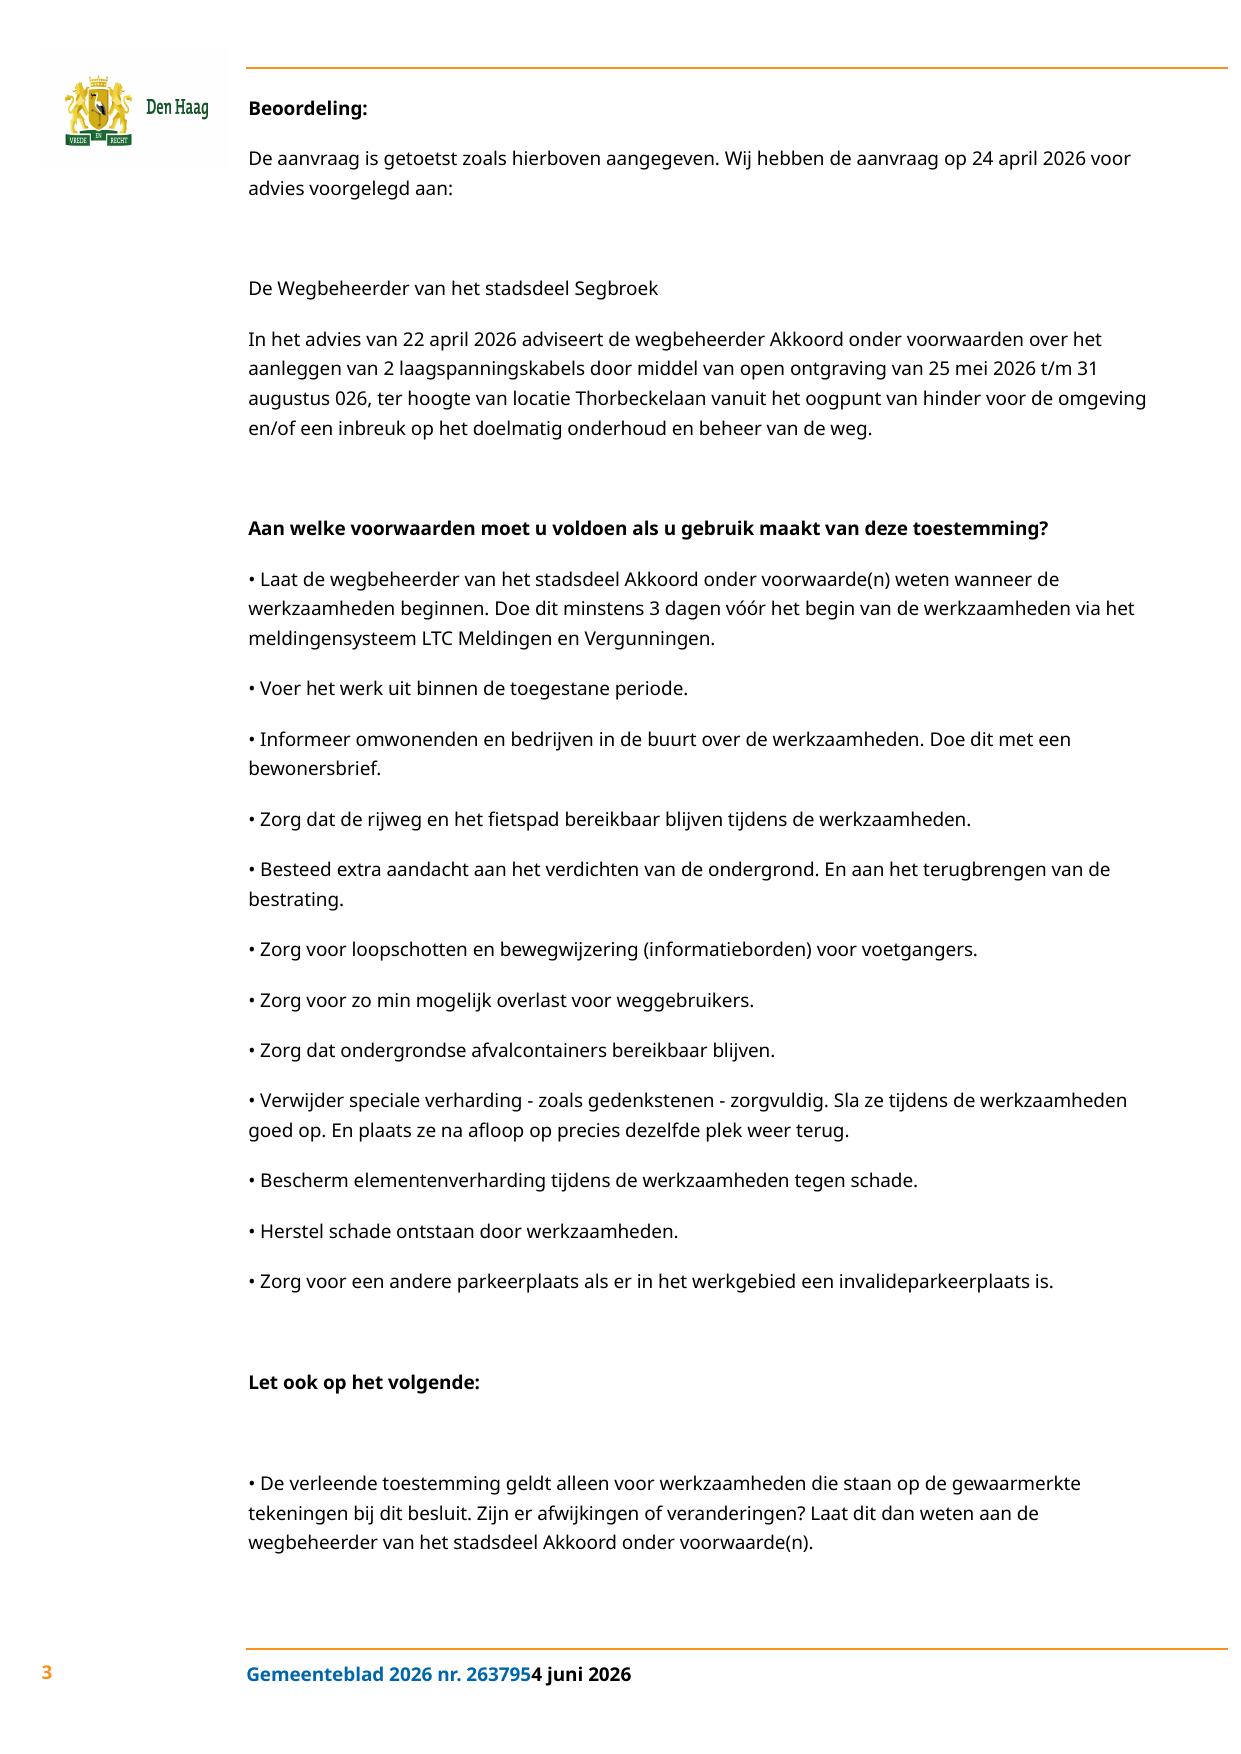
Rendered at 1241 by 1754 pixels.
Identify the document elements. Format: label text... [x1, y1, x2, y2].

text • Laat de wegbeheerder van het stadsdeel Akkoord onder voorwaarde(n) weten wanneer de werkzaamheden beginnen. Doe dit minstens 3 dagen vóór het begin van de werkzaamheden via het meldingensysteem LTC Meldingen en Vergunningen. [248, 566, 1152, 651]
text De aanvraag is getoetst zoals hierboven aangegeven. Wij hebben de aanvraag op 24 april 2026 voor advies voorgelegd aan: [248, 145, 1152, 201]
picture [41, 47, 231, 172]
text • De verleende toestemming geldt alleen voor werkzaamheden die staan op de gewaarmerkte tekeningen bij dit besluit. Zijn er afwijkingen of veranderingen? Laat dit dan weten aan de wegbeheerder van het stadsdeel Akkoord onder voorwaarde(n). [248, 1470, 1152, 1555]
text • Besteed extra aandacht aan het verdichten van de ondergrond. En aan het terugbrengen van de bestrating. [248, 856, 1152, 912]
text • Zorg voor loopschotten en bewegwijzering (informatieborden) voor voetgangers. [248, 936, 1152, 962]
text Let ook op het volgende: [248, 1369, 1152, 1395]
text • Zorg dat de rijweg en het fietspad bereikbaar blijven tijdens de werkzaamheden. [248, 806, 1152, 832]
text • Zorg voor zo min mogelijk overlast voor weggebruikers. [248, 987, 1152, 1013]
text • Zorg dat ondergrondse afvalcontainers bereikbaar blijven. [248, 1037, 1152, 1063]
text • Voer het werk uit binnen de toegestane periode. [248, 676, 1152, 701]
text • Zorg voor een andere parkeerplaats als er in het werkgebied een invalideparkeerplaats is. [248, 1268, 1152, 1294]
text In het advies van 22 april 2026 adviseert de wegbeheerder Akkoord onder voorwaarden over het aanleggen van 2 laagspanningskabels door middel van open ontgraving van 25 mei 2026 t/m 31 augustus 026, ter hoogte van locatie Thorbeckelaan vanuit het oogpunt van hinder voor de omgeving en/of een inbreuk op het doelmatig onderhoud en beheer van de weg. [248, 326, 1152, 441]
text • Verwijder speciale verharding - zoals gedenkstenen - zorgvuldig. Sla ze tijdens de werkzaamheden goed op. En plaats ze na afloop op precies dezelfde plek weer terug. [248, 1088, 1152, 1143]
text Aan welke voorwaarden moet u voldoen als u gebruik maakt van deze toestemming? [248, 516, 1152, 541]
text • Informeer omwonenden en bedrijven in de buurt over de werkzaamheden. Doe dit met een bewonersbrief. [248, 726, 1152, 781]
text • Herstel schade ontstaan door werkzaamheden. [248, 1218, 1152, 1244]
text Beoordeling: [248, 95, 1152, 121]
text De Wegbeheerder van het stadsdeel Segbroek [248, 276, 1152, 301]
text • Bescherm elementenverharding tijdens de werkzaamheden tegen schade. [248, 1168, 1152, 1193]
